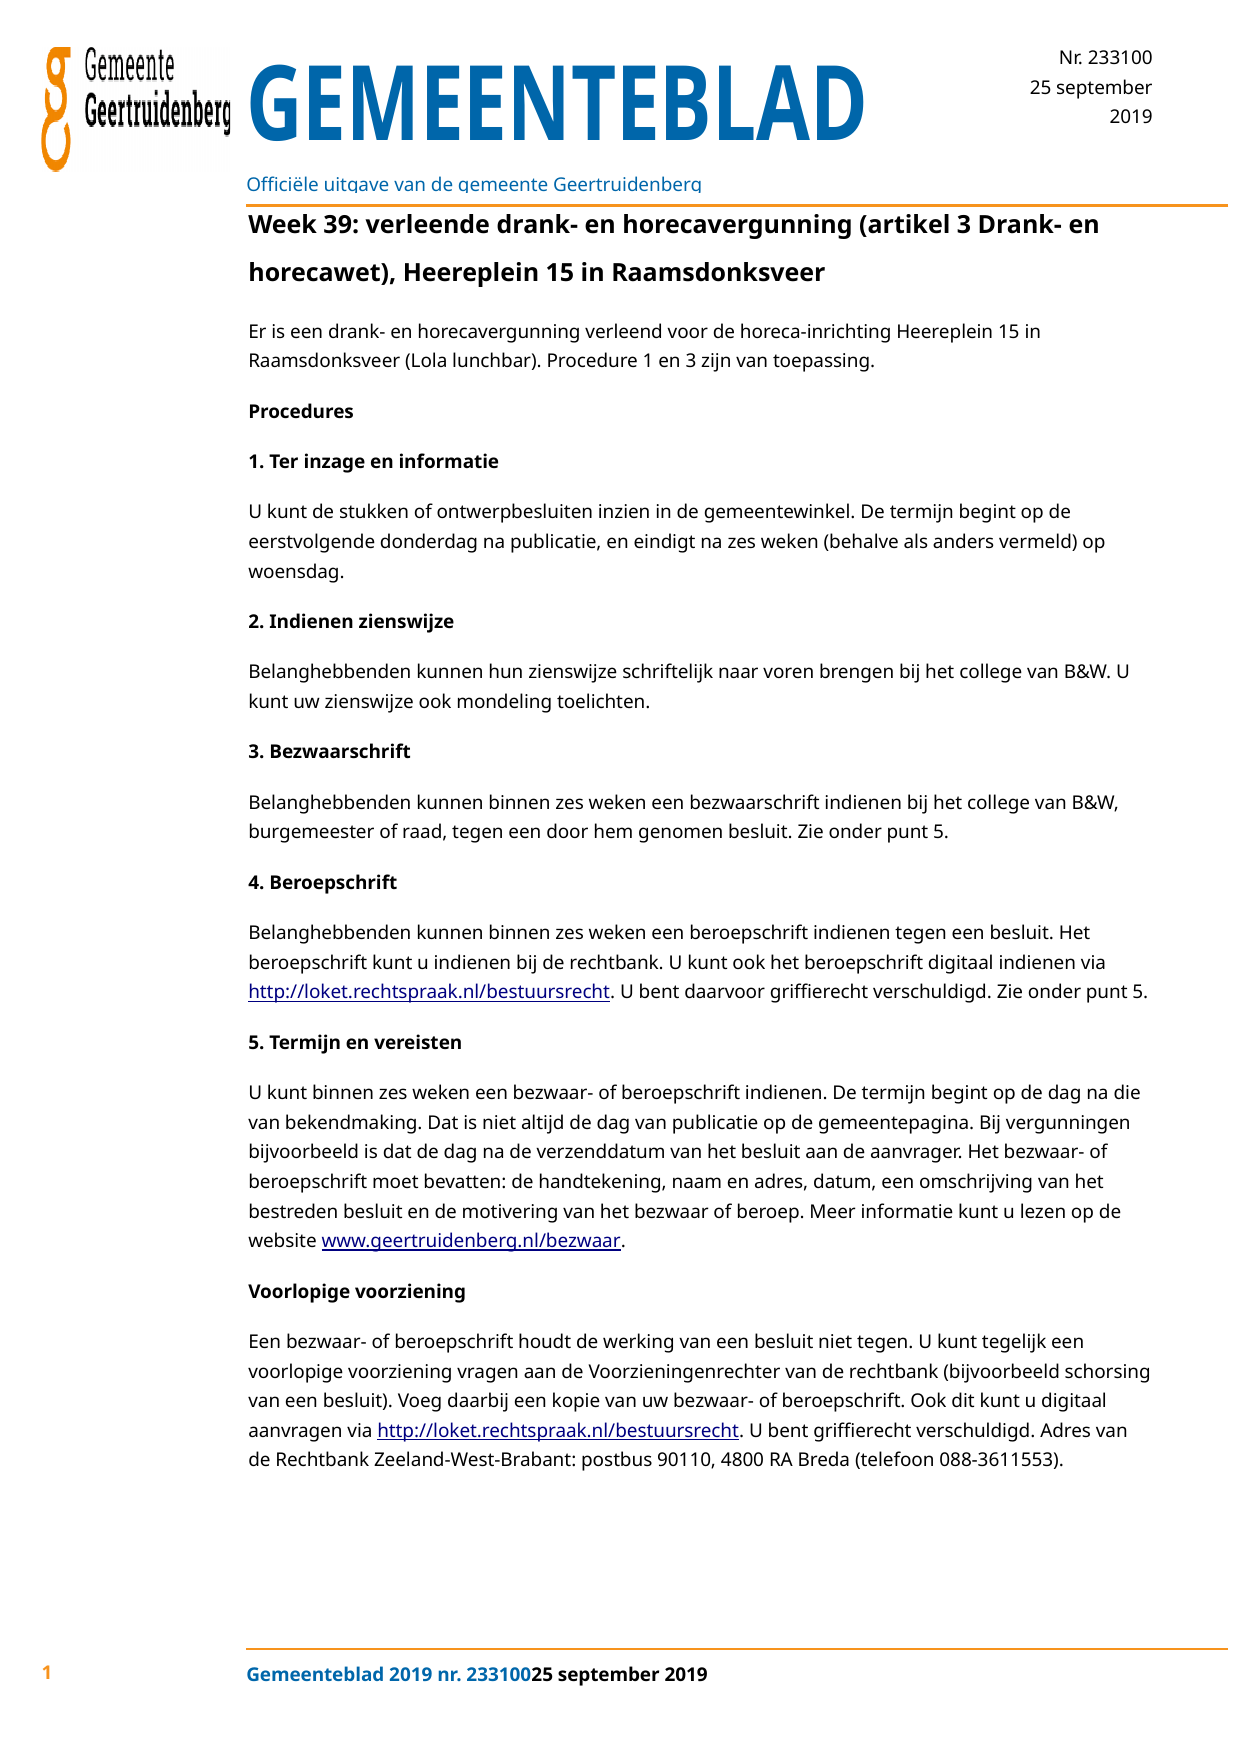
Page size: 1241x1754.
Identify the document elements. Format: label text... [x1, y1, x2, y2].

text 3. Bezwaarschrift [248, 739, 1152, 764]
text Een bezwaar- of beroepschrift houdt de werking van een besluit niet tegen. U kunt tegelijk een voorlopige voorziening vragen aan de Voorzieningenrechter van de rechtbank (bijvoorbeeld schorsing van een besluit). Voeg daarbij een kopie van uw bezwaar- of beroepschrift. Ook dit kunt u digitaal aanvragen via http://loket.rechtspraak.nl/bestuursrecht. U bent griffierecht verschuldigd. Adres van de Rechtbank Zeeland-West-Brabant: postbus 90110, 4800 RA Breda (telefoon 088-3611553). [248, 1328, 1152, 1472]
text U kunt binnen zes weken een bezwaar- of beroepschrift indienen. De termijn begint op de dag na die van bekendmaking. Dat is niet altijd de dag van publicatie op de gemeentepagina. Bij vergunningen bijvoorbeeld is dat de dag na de verzenddatum van het besluit aan de aanvrager. Het bezwaar- of beroepschrift moet bevatten: de handtekening, naam en adres, datum, een omschrijving van het bestreden besluit en de motivering van het bezwaar of beroep. Meer informatie kunt u lezen op de website www.geertruidenberg.nl/bezwaar. [248, 1079, 1152, 1253]
text U kunt de stukken of ontwerpbesluiten inzien in de gemeentewinkel. De termijn begint op de eerstvolgende donderdag na publicatie, en eindigt na zes weken (behalve als anders vermeld) op woensdag. [248, 499, 1152, 584]
text 5. Termijn en vereisten [248, 1029, 1152, 1055]
text Belanghebbenden kunnen hun zienswijze schriftelijk naar voren brengen bij het college van B&W. U kunt uw zienswijze ook mondeling toelichten. [248, 659, 1152, 714]
text 1. Ter inzage en informatie [248, 448, 1152, 474]
text Procedures [248, 398, 1152, 424]
picture [41, 47, 231, 172]
text Week 39: verleende drank- en horecavergunning (artikel 3 Drank- en horecawet), Heereplein 15 in Raamsdonksveer [248, 207, 1152, 288]
text 2. Indienen zienswijze [248, 608, 1152, 634]
text 4. Beroepschrift [248, 869, 1152, 895]
text Voorlopige voorziening [248, 1278, 1152, 1304]
text Er is een drank- en horecavergunning verleend voor de horeca-inrichting Heereplein 15 in Raamsdonksveer (Lola lunchbar). Procedure 1 en 3 zijn van toepassing. [248, 318, 1152, 373]
text Belanghebbenden kunnen binnen zes weken een bezwaarschrift indienen bij het college van B&W, burgemeester of raad, tegen een door hem genomen besluit. Zie onder punt 5. [248, 789, 1152, 844]
text Belanghebbenden kunnen binnen zes weken een beroepschrift indienen tegen een besluit. Het beroepschrift kunt u indienen bij de rechtbank. U kunt ook het beroepschrift digitaal indienen via http://loket.rechtspraak.nl/bestuursrecht. U bent daarvoor griffierecht verschuldigd. Zie onder punt 5. [248, 919, 1152, 1004]
